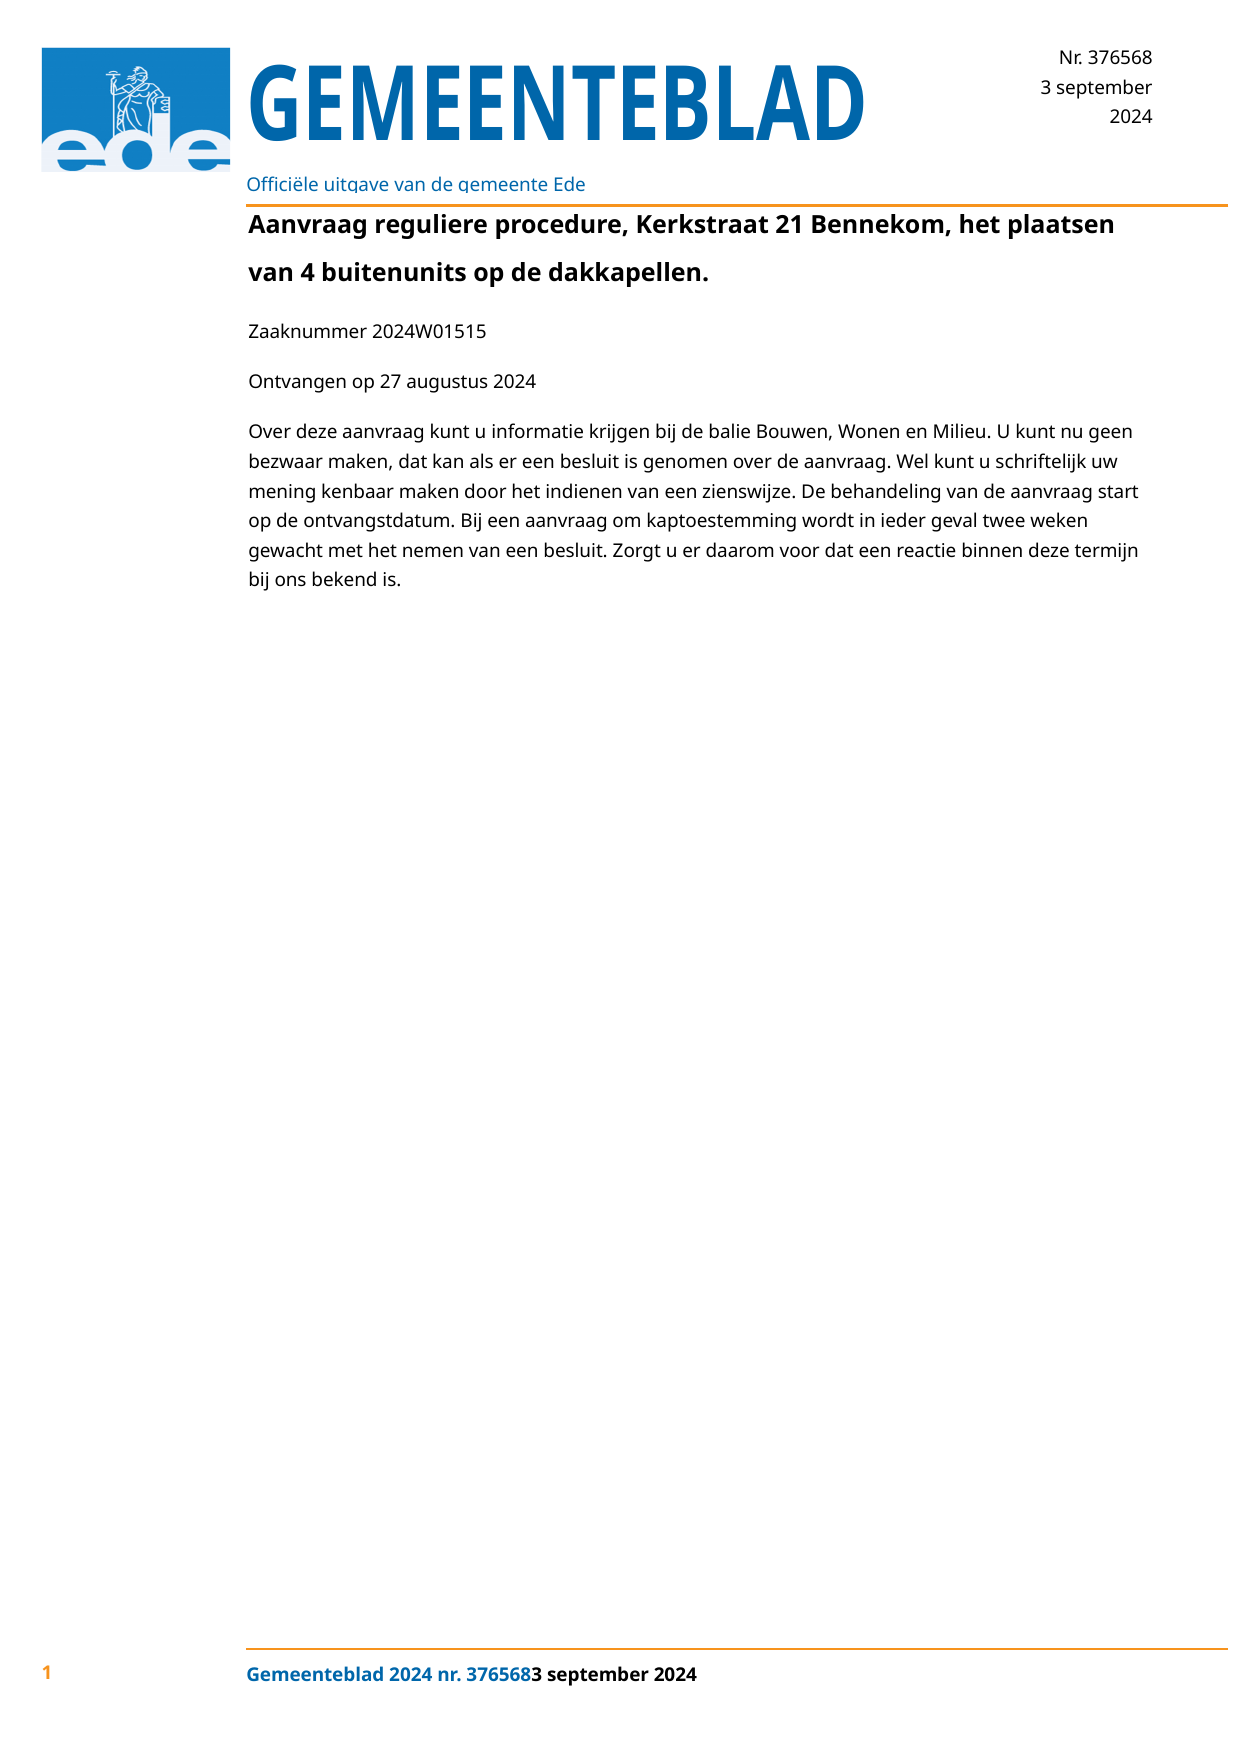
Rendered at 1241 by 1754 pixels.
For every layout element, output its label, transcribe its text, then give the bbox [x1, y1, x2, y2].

text Aanvraag reguliere procedure, Kerkstraat 21 Bennekom, het plaatsen van 4 buitenunits op de dakkapellen. [248, 207, 1152, 288]
text Zaaknummer 2024W01515 [248, 318, 1152, 344]
text Over deze aanvraag kunt u informatie krijgen bij de balie Bouwen, Wonen en Milieu. U kunt nu geen bezwaar maken, dat kan als er een besluit is genomen over de aanvraag. Wel kunt u schriftelijk uw mening kenbaar maken door het indienen van een zienswijze. De behandeling van de aanvraag start op de ontvangstdatum. Bij een aanvraag om kaptoestemming wordt in ieder geval twee weken gewacht met het nemen van een besluit. Zorgt u er daarom voor dat een reactie binnen deze termijn bij ons bekend is. [248, 419, 1152, 592]
picture [41, 47, 231, 172]
text Ontvangen op 27 augustus 2024 [248, 368, 1152, 394]
